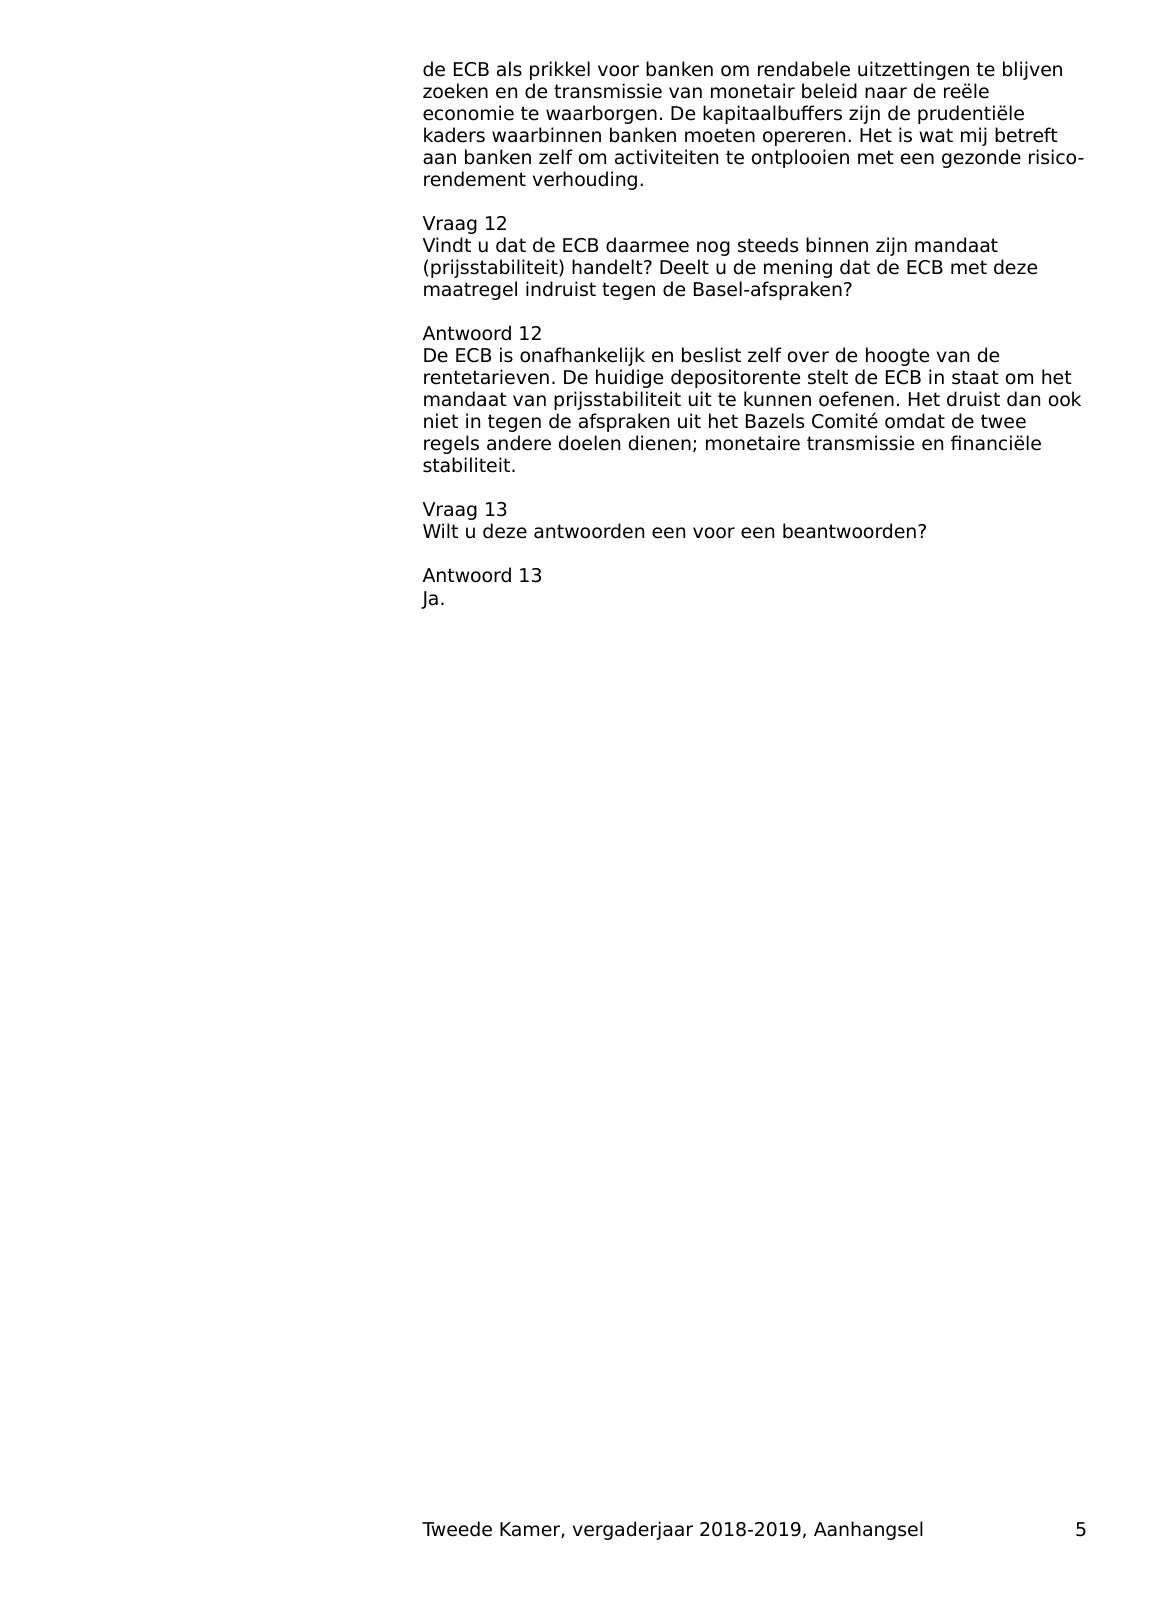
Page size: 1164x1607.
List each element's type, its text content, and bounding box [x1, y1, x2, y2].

text de ECB als prikkel voor banken om rendabele uitzettingen te blijven zoeken en de transmissie van monetair beleid naar de reële economie te waarborgen. De kapitaalbuffers zijn de prudentiële kaders waarbinnen banken moeten opereren. Het is wat mij betreft aan banken zelf om activiteiten te ontplooien met een gezonde risico-rendement verhouding. [422, 59, 1087, 191]
text Vindt u dat de ECB daarmee nog steeds binnen zijn mandaat (prijsstabiliteit) handelt? Deelt u de mening dat de ECB met deze maatregel indruist tegen de Basel-afspraken? [422, 235, 1087, 301]
text Antwoord 13 [422, 565, 1087, 587]
text Antwoord 12 [422, 323, 1087, 345]
text Vraag 12 [422, 213, 1087, 235]
text De ECB is onafhankelijk en beslist zelf over de hoogte van de rentetarieven. De huidige depositorente stelt de ECB in staat om het mandaat van prijsstabiliteit uit te kunnen oefenen. Het druist dan ook niet in tegen de afspraken uit het Bazels Comité omdat de twee regels andere doelen dienen; monetaire transmissie en financiële stabiliteit. [422, 345, 1087, 477]
text Vraag 13 [422, 499, 1087, 521]
text Ja. [422, 587, 1087, 609]
text Wilt u deze antwoorden een voor een beantwoorden? [422, 521, 1087, 543]
